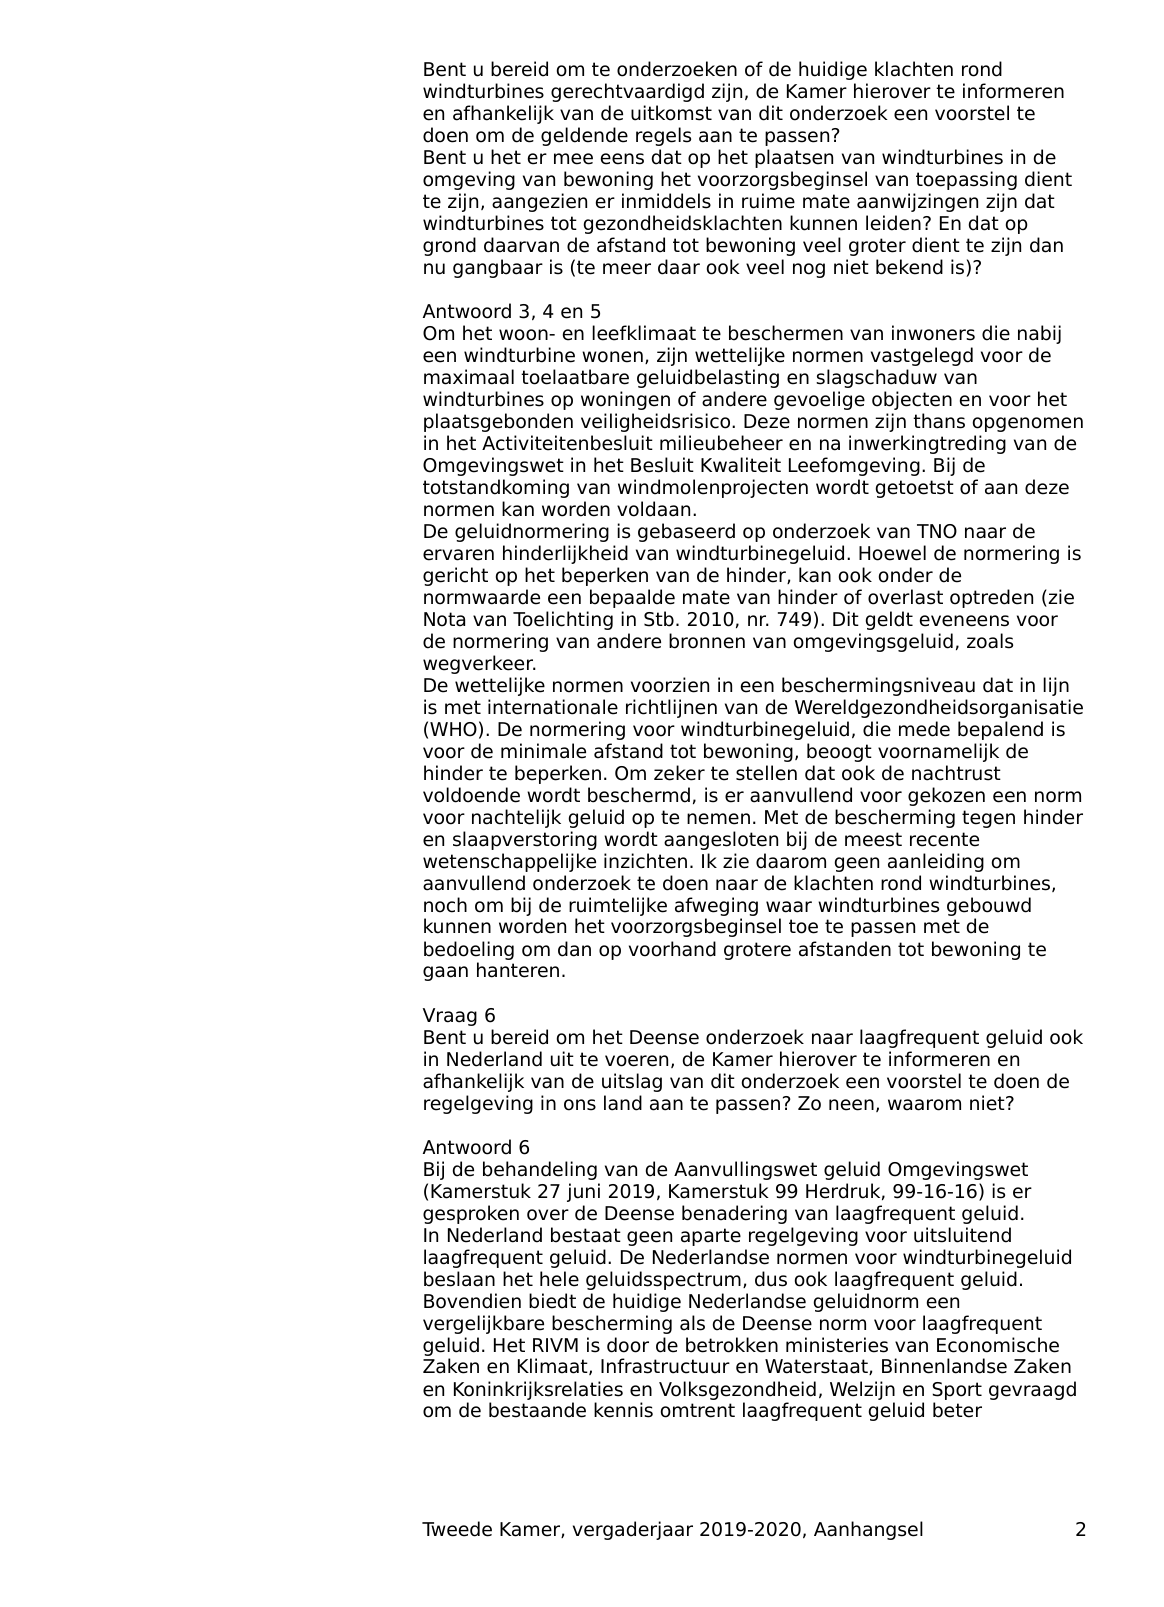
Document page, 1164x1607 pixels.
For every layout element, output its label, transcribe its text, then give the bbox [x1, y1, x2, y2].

text Bent u bereid om het Deense onderzoek naar laagfrequent geluid ook in Nederland uit te voeren, de Kamer hierover te informeren en afhankelijk van de uitslag van dit onderzoek een voorstel te doen de regelgeving in ons land aan te passen? Zo neen, waarom niet? [422, 1027, 1087, 1114]
text Bij de behandeling van de Aanvullingswet geluid Omgevingswet (Kamerstuk 27 juni 2019, Kamerstuk 99 Herdruk, 99-16-16) is er gesproken over de Deense benadering van laagfrequent geluid. [422, 1159, 1087, 1224]
text De geluidnormering is gebaseerd op onderzoek van TNO naar de ervaren hinderlijkheid van windturbinegeluid. Hoewel de normering is gericht op het beperken van de hinder, kan ook onder de normwaarde een bepaalde mate van hinder of overlast optreden (zie Nota van Toelichting in Stb. 2010, nr. 749). Dit geldt eveneens voor de normering van andere bronnen van omgevingsgeluid, zoals wegverkeer. [422, 521, 1087, 675]
text Om het woon- en leefklimaat te beschermen van inwoners die nabij een windturbine wonen, zijn wettelijke normen vastgelegd voor de maximaal toelaatbare geluidbelasting en slagschaduw van windturbines op woningen of andere gevoelige objecten en voor het plaatsgebonden veiligheidsrisico. Deze normen zijn thans opgenomen in het Activiteitenbesluit milieubeheer en na inwerkingtreding van de Omgevingswet in het Besluit Kwaliteit Leefomgeving. Bij de totstandkoming van windmolenprojecten wordt getoetst of aan deze normen kan worden voldaan. [422, 323, 1087, 521]
text Bent u het er mee eens dat op het plaatsen van windturbines in de omgeving van bewoning het voorzorgsbeginsel van toepassing dient te zijn, aangezien er inmiddels in ruime mate aanwijzingen zijn dat windturbines tot gezondheidsklachten kunnen leiden? En dat op grond daarvan de afstand tot bewoning veel groter dient te zijn dan nu gangbaar is (te meer daar ook veel nog niet bekend is)? [422, 147, 1087, 279]
text Antwoord 6 [422, 1137, 1087, 1159]
text Antwoord 3, 4 en 5 [422, 301, 1087, 323]
text In Nederland bestaat geen aparte regelgeving voor uitsluitend laagfrequent geluid. De Nederlandse normen voor windturbinegeluid beslaan het hele geluidsspectrum, dus ook laagfrequent geluid. Bovendien biedt de huidige Nederlandse geluidnorm een vergelijkbare bescherming als de Deense norm voor laagfrequent geluid. Het RIVM is door de betrokken ministeries van Economische Zaken en Klimaat, Infrastructuur en Waterstaat, Binnenlandse Zaken en Koninkrijksrelaties en Volksgezondheid, Welzijn en Sport gevraagd om de bestaande kennis omtrent laagfrequent geluid beter [422, 1224, 1087, 1422]
text Bent u bereid om te onderzoeken of de huidige klachten rond windturbines gerechtvaardigd zijn, de Kamer hierover te informeren en afhankelijk van de uitkomst van dit onderzoek een voorstel te doen om de geldende regels aan te passen? [422, 59, 1087, 147]
text Vraag 6 [422, 1004, 1087, 1027]
text De wettelijke normen voorzien in een beschermingsniveau dat in lijn is met internationale richtlijnen van de Wereldgezondheidsorganisatie (WHO). De normering voor windturbinegeluid, die mede bepalend is voor de minimale afstand tot bewoning, beoogt voornamelijk de hinder te beperken. Om zeker te stellen dat ook de nachtrust voldoende wordt beschermd, is er aanvullend voor gekozen een norm voor nachtelijk geluid op te nemen. Met de bescherming tegen hinder en slaapverstoring wordt aangesloten bij de meest recente wetenschappelijke inzichten. Ik zie daarom geen aanleiding om aanvullend onderzoek te doen naar de klachten rond windturbines, noch om bij de ruimtelijke afweging waar windturbines gebouwd kunnen worden het voorzorgsbeginsel toe te passen met de bedoeling om dan op voorhand grotere afstanden tot bewoning te gaan hanteren. [422, 675, 1087, 982]
